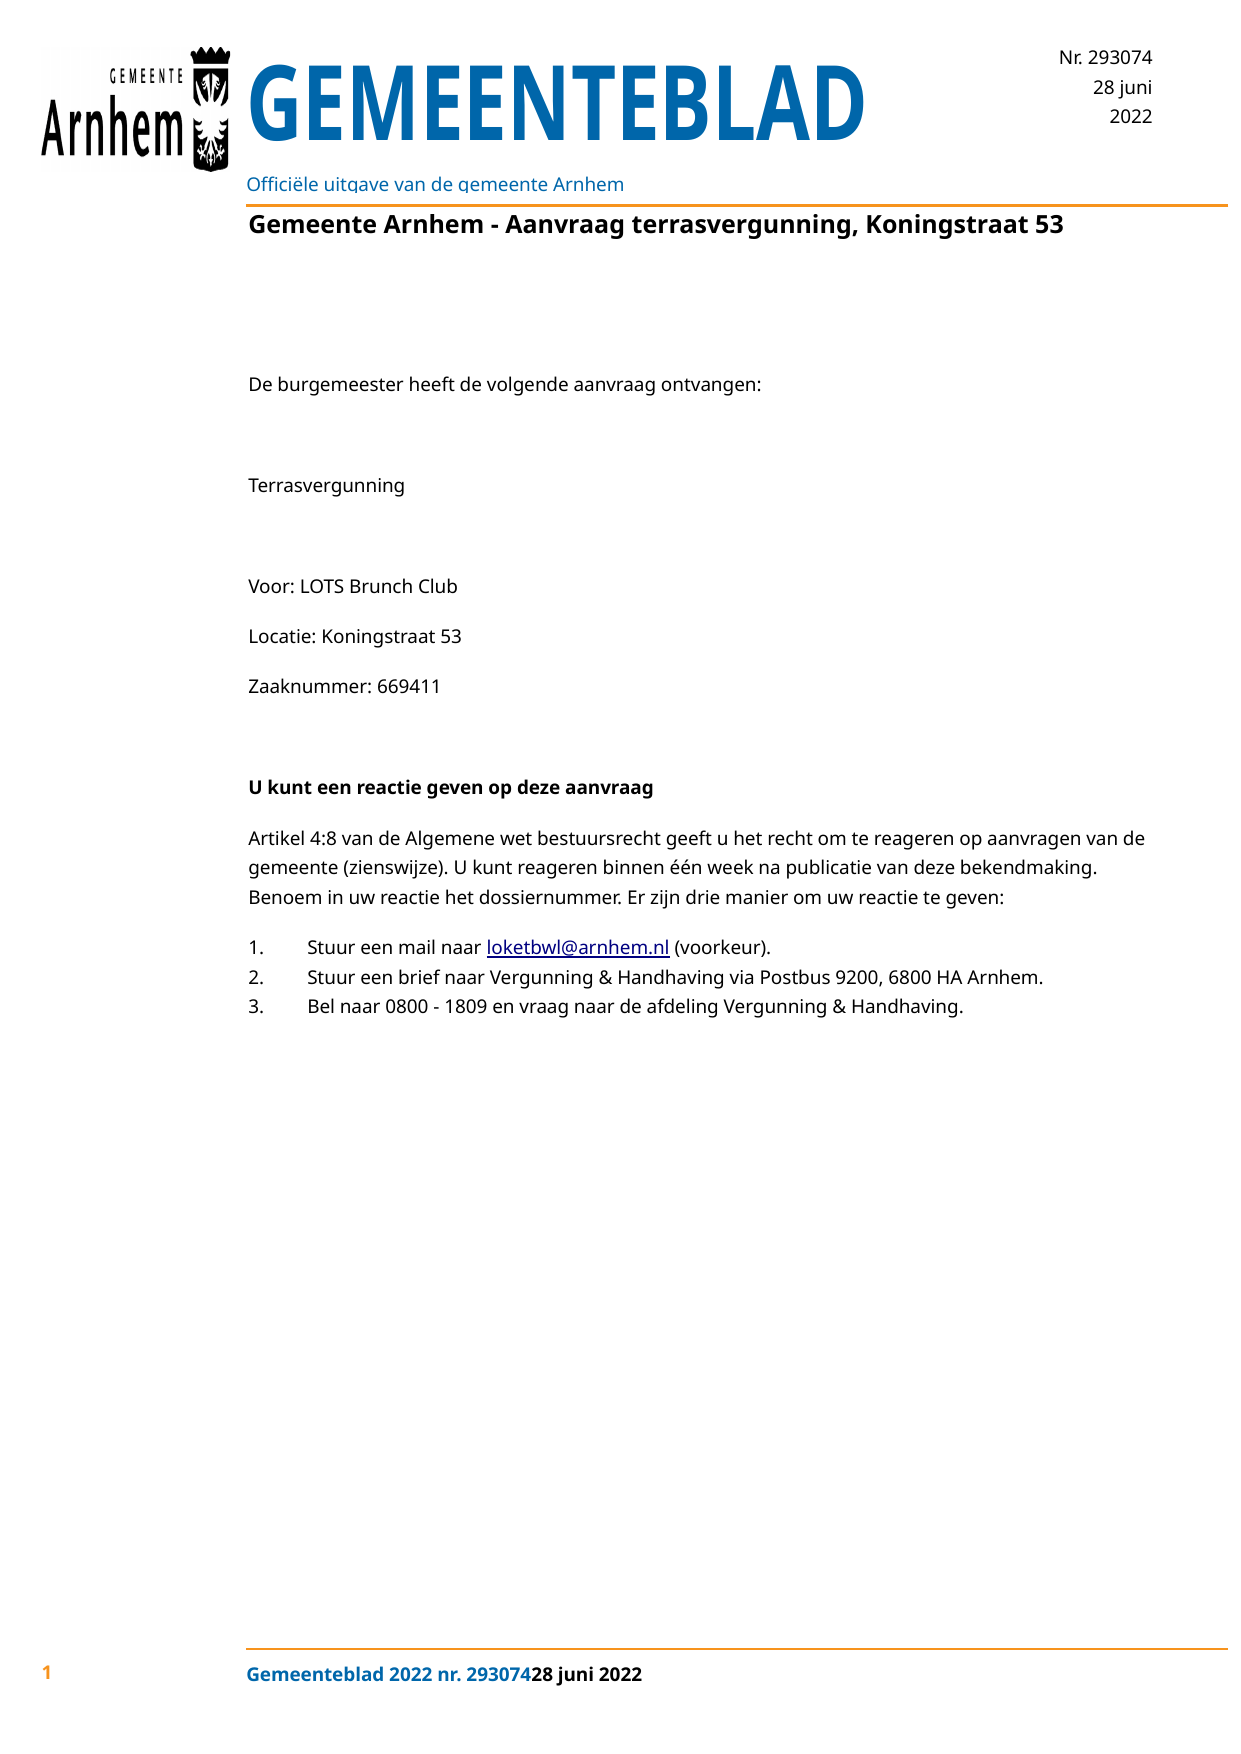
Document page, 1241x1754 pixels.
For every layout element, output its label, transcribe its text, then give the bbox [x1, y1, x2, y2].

list Stuur een mail naar loketbwl@arnhem.nl (voorkeur). [248, 934, 1152, 960]
text Gemeente Arnhem - Aanvraag terrasvergunning, Koningstraat 53 [248, 207, 1152, 241]
picture [41, 47, 231, 172]
text Terrasvergunning [248, 472, 1152, 498]
text Locatie: Koningstraat 53 [248, 623, 1152, 649]
list Stuur een brief naar Vergunning & Handhaving via Postbus 9200, 6800 HA Arnhem. [248, 964, 1152, 990]
text De burgemeester heeft de volgende aanvraag ontvangen: [248, 371, 1152, 397]
text Artikel 4:8 van de Algemene wet bestuursrecht geeft u het recht om te reageren op aanvragen van de gemeente (zienswijze). U kunt reageren binnen één week na publicatie van deze bekendmaking. Benoem in uw reactie het dossiernummer. Er zijn drie manier om uw reactie te geven: [248, 825, 1152, 910]
text Voor: LOTS Brunch Club [248, 573, 1152, 598]
text U kunt een reactie geven op deze aanvraag [248, 774, 1152, 800]
list Bel naar 0800 - 1809 en vraag naar de afdeling Vergunning & Handhaving. [248, 994, 1152, 1019]
text Zaaknummer: 669411 [248, 674, 1152, 699]
